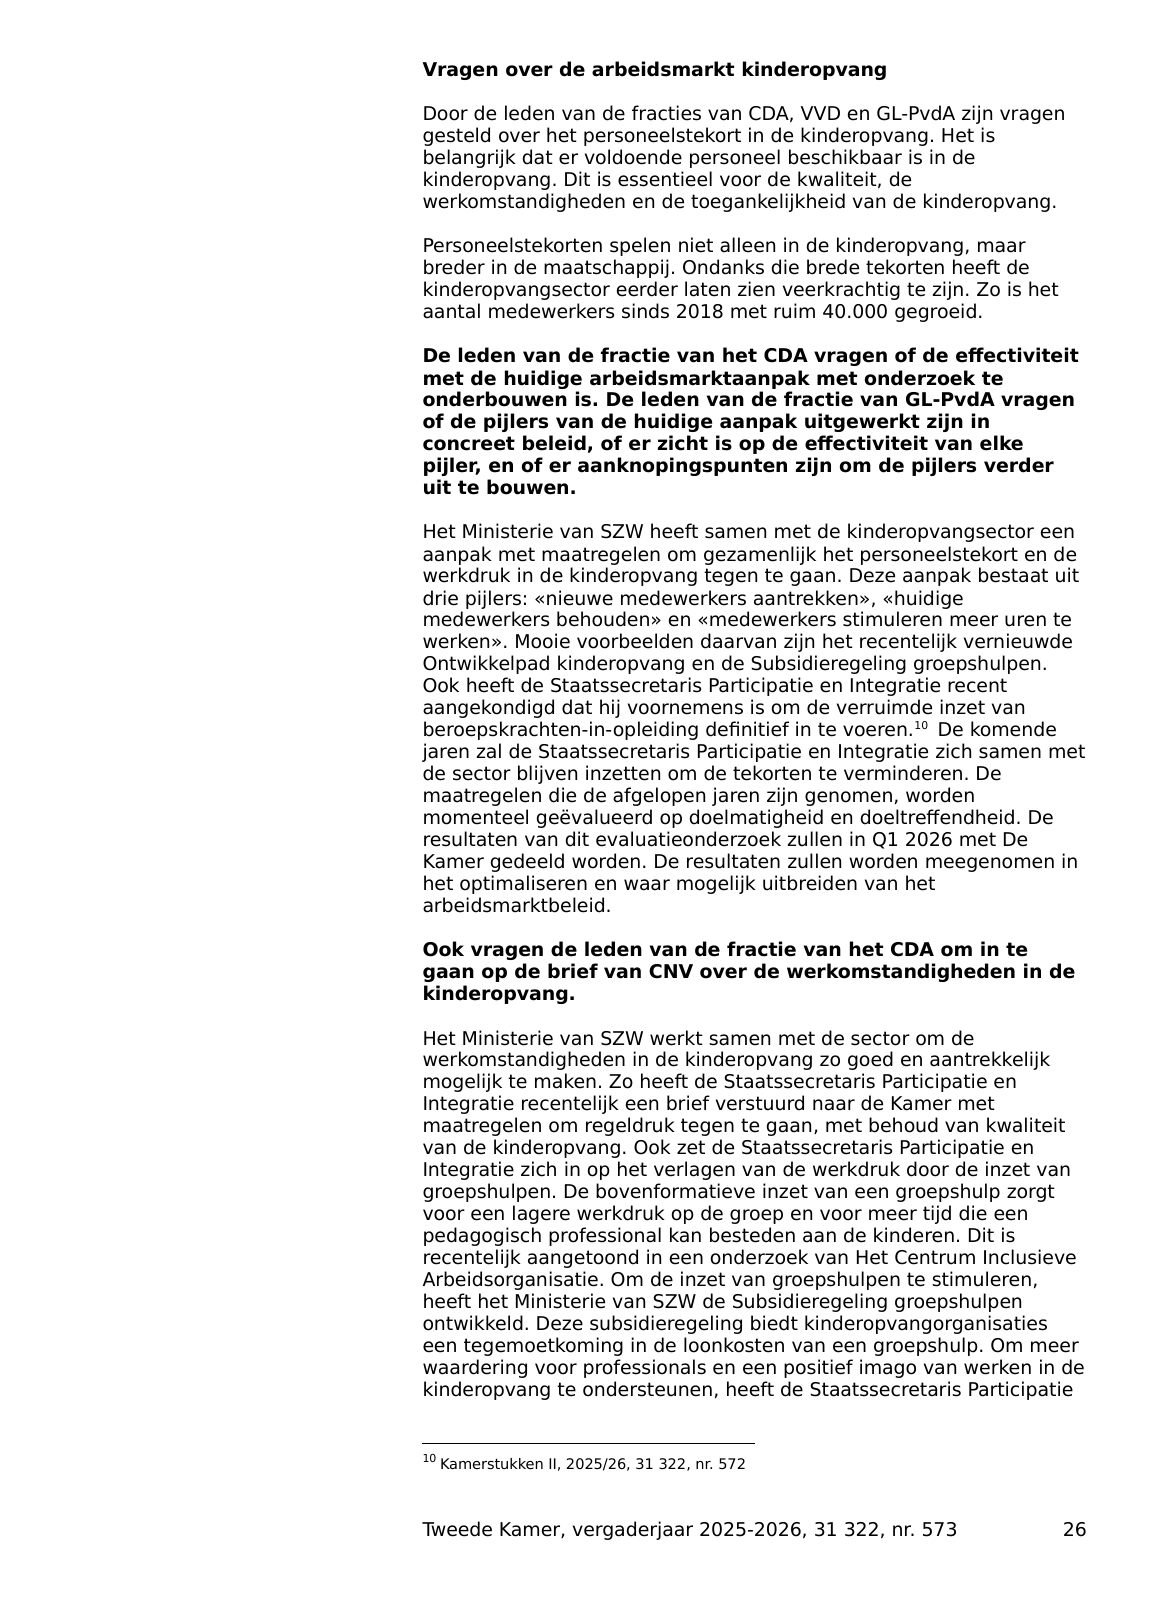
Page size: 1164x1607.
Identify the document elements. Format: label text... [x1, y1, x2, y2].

text Het Ministerie van SZW werkt samen met de sector om de werkomstandigheden in de kinderopvang zo goed en aantrekkelijk mogelijk te maken. Zo heeft de Staatssecretaris Participatie en Integratie recentelijk een brief verstuurd naar de Kamer met maatregelen om regeldruk tegen te gaan, met behoud van kwaliteit van de kinderopvang. Ook zet de Staatssecretaris Participatie en Integratie zich in op het verlagen van de werkdruk door de inzet van groepshulpen. De bovenformatieve inzet van een groepshulp zorgt voor een lagere werkdruk op de groep en voor meer tijd die een pedagogisch professional kan besteden aan de kinderen. Dit is recentelijk aangetoond in een onderzoek van Het Centrum Inclusieve Arbeidsorganisatie. Om de inzet van groepshulpen te stimuleren, heeft het Ministerie van SZW de Subsidieregeling groepshulpen ontwikkeld. Deze subsidieregeling biedt kinderopvangorganisaties een tegemoetkoming in de loonkosten van een groepshulp. Om meer waardering voor professionals en een positief imago van werken in de kinderopvang te ondersteunen, heeft de Staatssecretaris Participatie [422, 1027, 1087, 1401]
text Het Ministerie van SZW heeft samen met de kinderopvangsector een aanpak met maatregelen om gezamenlijk het personeelstekort en de werkdruk in de kinderopvang tegen te gaan. Deze aanpak bestaat uit drie pijlers: «nieuwe medewerkers aantrekken», «huidige medewerkers behouden» en «medewerkers stimuleren meer uren te werken». Mooie voorbeelden daarvan zijn het recentelijk vernieuwde Ontwikkelpad kinderopvang en de Subsidieregeling groepshulpen. Ook heeft de Staatssecretaris Participatie en Integratie recent aangekondigd dat hij voornemens is om de verruimde inzet van beroepskrachten-in-opleiding definitief in te voeren. De komende jaren zal de Staatssecretaris Participatie en Integratie zich samen met de sector blijven inzetten om de tekorten te verminderen. De maatregelen die de afgelopen jaren zijn genomen, worden momenteel geëvalueerd op doelmatigheid en doeltreffendheid. De resultaten van dit evaluatieonderzoek zullen in Q1 2026 met De Kamer gedeeld worden. De resultaten zullen worden meegenomen in het optimaliseren en waar mogelijk uitbreiden van het arbeidsmarktbeleid. [422, 521, 1087, 917]
text Ook vragen de leden van de fractie van het CDA om in te gaan op de brief van CNV over de werkomstandigheden in de kinderopvang. [422, 939, 1087, 1005]
text Kamerstukken II, 2025/26, 31 322, nr. 572 [422, 1452, 1087, 1474]
text Personeelstekorten spelen niet alleen in de kinderopvang, maar breder in de maatschappij. Ondanks die brede tekorten heeft de kinderopvangsector eerder laten zien veerkrachtig te zijn. Zo is het aantal medewerkers sinds 2018 met ruim 40.000 gegroeid. [422, 235, 1087, 323]
subtitle Vragen over de arbeidsmarkt kinderopvang [422, 59, 1087, 81]
text Door de leden van de fracties van CDA, VVD en GL-PvdA zijn vragen gesteld over het personeelstekort in de kinderopvang. Het is belangrijk dat er voldoende personeel beschikbaar is in de kinderopvang. Dit is essentieel voor de kwaliteit, de werkomstandigheden en de toegankelijkheid van de kinderopvang. [422, 103, 1087, 213]
text De leden van de fractie van het CDA vragen of de effectiviteit met de huidige arbeidsmarktaanpak met onderzoek te onderbouwen is. De leden van de fractie van GL-PvdA vragen of de pijlers van de huidige aanpak uitgewerkt zijn in concreet beleid, of er zicht is op de effectiviteit van elke pijler, en of er aanknopingspunten zijn om de pijlers verder uit te bouwen. [422, 345, 1087, 499]
